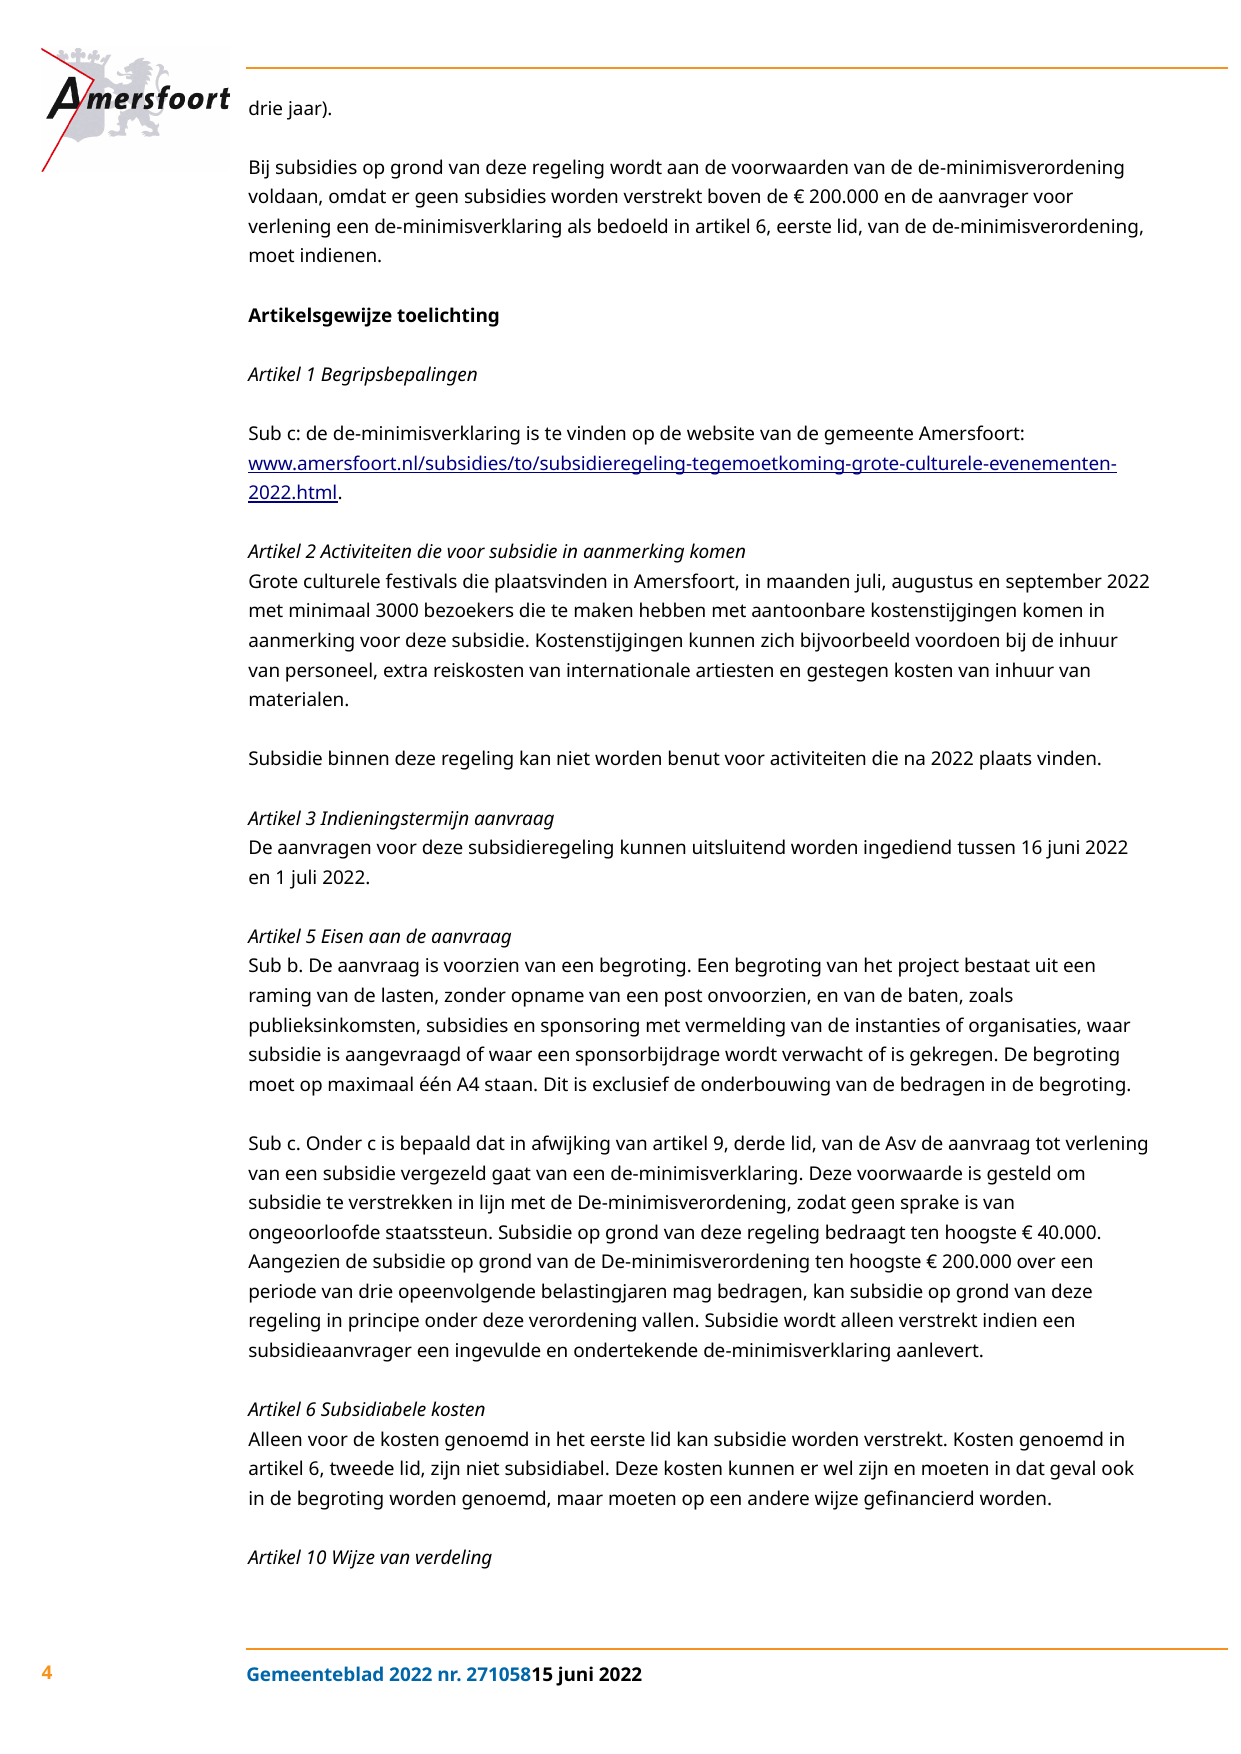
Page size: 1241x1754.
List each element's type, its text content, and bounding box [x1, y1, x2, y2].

text Artikel 10 Wijze van verdeling [248, 1544, 1152, 1570]
text Alleen voor de kosten genoemd in het eerste lid kan subsidie worden verstrekt. Kosten genoemd in artikel 6, tweede lid, zijn niet subsidiabel. Deze kosten kunnen er wel zijn en moeten in dat geval ook in de begroting worden genoemd, maar moeten op een andere wijze gefinancierd worden. [248, 1426, 1152, 1511]
text Grote culturele festivals die plaatsvinden in Amersfoort, in maanden juli, augustus en september 2022 met minimaal 3000 bezoekers die te maken hebben met aantoonbare kostenstijgingen komen in aanmerking voor deze subsidie. Kostenstijgingen kunnen zich bijvoorbeeld voordoen bij de inhuur van personeel, extra reiskosten van internationale artiesten en gestegen kosten van inhuur van materialen. [248, 568, 1152, 712]
text Artikel 6 Subsidiabele kosten [248, 1396, 1152, 1422]
text Bij subsidies op grond van deze regeling wordt aan de voorwaarden van de de-minimisverordening voldaan, omdat er geen subsidies worden verstrekt boven de € 200.000 en de aanvrager voor verlening een de-minimisverklaring als bedoeld in artikel 6, eerste lid, van de de-minimisverordening, moet indienen. [248, 154, 1152, 268]
picture [41, 47, 231, 172]
text Artikel 1 Begripsbepalingen [248, 361, 1152, 387]
text drie jaar). [248, 95, 1152, 121]
text Subsidie binnen deze regeling kan niet worden benut voor activiteiten die na 2022 plaats vinden. [248, 746, 1152, 771]
text Artikel 3 Indieningstermijn aanvraag [248, 805, 1152, 831]
text Artikel 5 Eisen aan de aanvraag [248, 923, 1152, 949]
text Sub c: de de-minimisverklaring is te vinden op de website van de gemeente Amersfoort: www.amersfoort.nl/subsidies/to/subsidieregeling-tegemoetkoming-grote-culturele-evenementen-2022.html. [248, 420, 1152, 505]
text De aanvragen voor deze subsidieregeling kunnen uitsluitend worden ingediend tussen 16 juni 2022 en 1 juli 2022. [248, 834, 1152, 890]
text Artikel 2 Activiteiten die voor subsidie in aanmerking komen [248, 538, 1152, 564]
text Sub b. De aanvraag is voorzien van een begroting. Een begroting van het project bestaat uit een raming van de lasten, zonder opname van een post onvoorzien, en van de baten, zoals publieksinkomsten, subsidies en sponsoring met vermelding van de instanties of organisaties, waar subsidie is aangevraagd of waar een sponsorbijdrage wordt verwacht of is gekregen. De begroting moet op maximaal één A4 staan. Dit is exclusief de onderbouwing van de bedragen in de begroting. [248, 953, 1152, 1097]
text Artikelsgewijze toelichting [248, 302, 1152, 328]
text Sub c. Onder c is bepaald dat in afwijking van artikel 9, derde lid, van de Asv de aanvraag tot verlening van een subsidie vergezeld gaat van een de-minimisverklaring. Deze voorwaarde is gesteld om subsidie te verstrekken in lijn met de De-minimisverordening, zodat geen sprake is van ongeoorloofde staatssteun. Subsidie op grond van deze regeling bedraagt ten hoogste € 40.000. Aangezien de subsidie op grond van de De-minimisverordening ten hoogste € 200.000 over een periode van drie opeenvolgende belastingjaren mag bedragen, kan subsidie op grond van deze regeling in principe onder deze verordening vallen. Subsidie wordt alleen verstrekt indien een subsidieaanvrager een ingevulde en ondertekende de-minimisverklaring aanlevert. [248, 1130, 1152, 1363]
